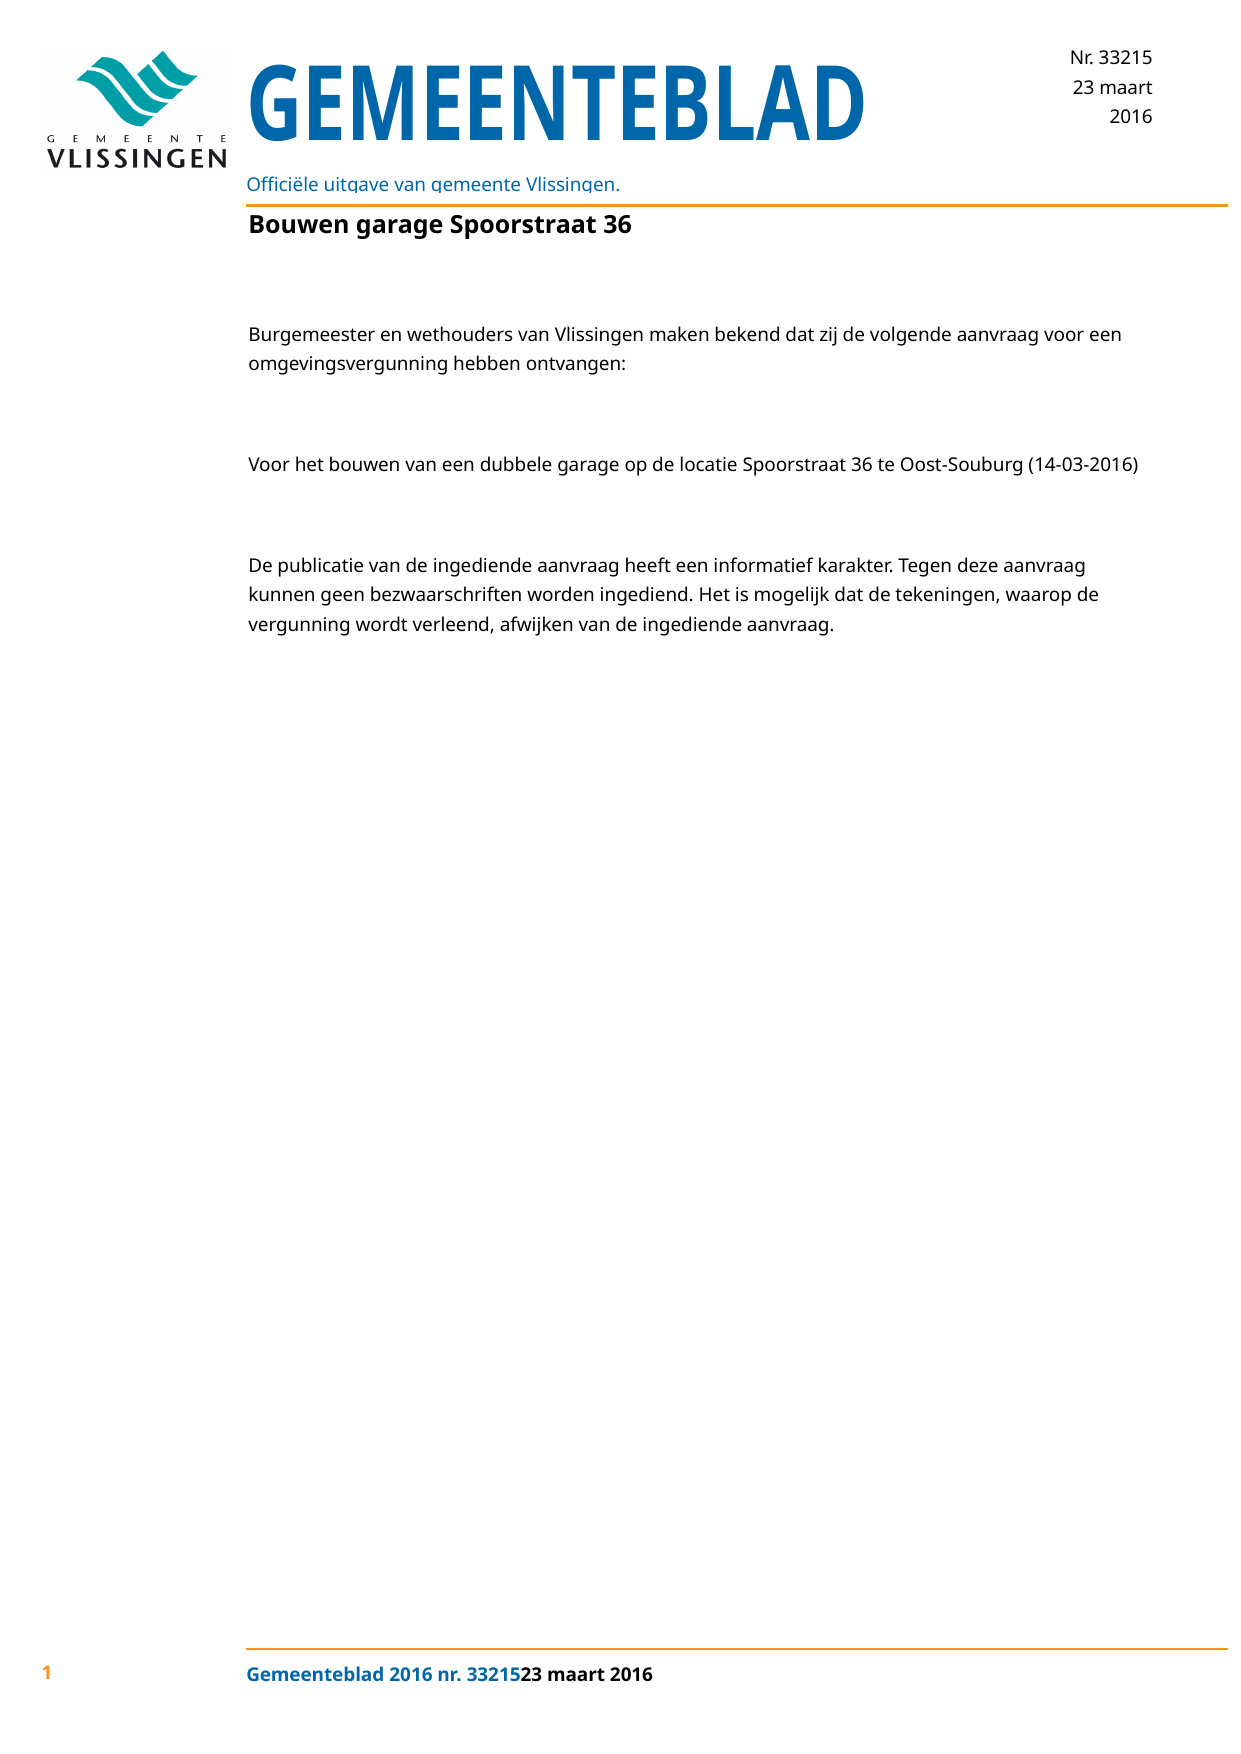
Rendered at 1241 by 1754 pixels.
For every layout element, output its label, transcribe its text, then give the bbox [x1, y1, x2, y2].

picture [41, 47, 231, 172]
text Voor het bouwen van een dubbele garage op de locatie Spoorstraat 36 te Oost-Souburg (14-03-2016) [248, 451, 1152, 477]
text Bouwen garage Spoorstraat 36 [248, 207, 1152, 241]
text De publicatie van de ingediende aanvraag heeft een informatief karakter. Tegen deze aanvraag kunnen geen bezwaarschriften worden ingediend. Het is mogelijk dat de tekeningen, waarop de vergunning wordt verleend, afwijken van de ingediende aanvraag. [248, 552, 1152, 637]
text Burgemeester en wethouders van Vlissingen maken bekend dat zij de volgende aanvraag voor een omgevingsvergunning hebben ontvangen: [248, 321, 1152, 376]
